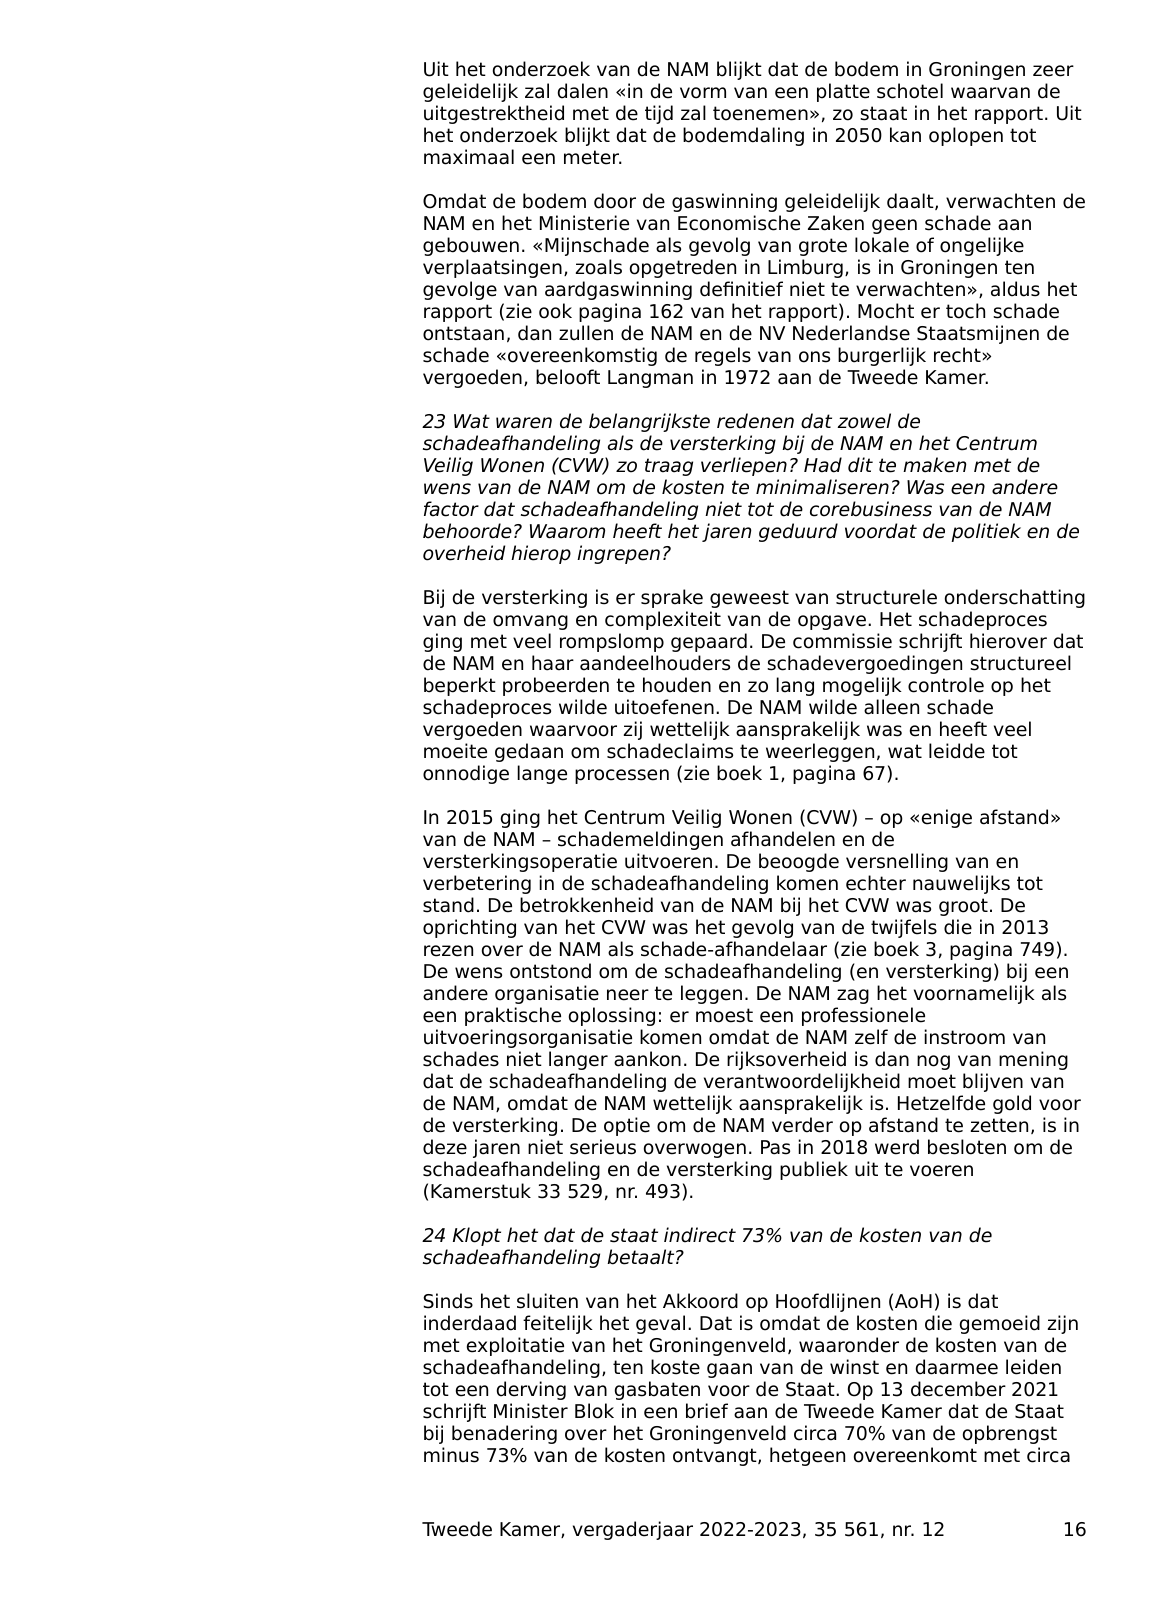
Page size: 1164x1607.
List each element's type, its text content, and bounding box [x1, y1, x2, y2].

text In 2015 ging het Centrum Veilig Wonen (CVW) – op «enige afstand» van de NAM – schademeldingen afhandelen en de versterkingsoperatie uitvoeren. De beoogde versnelling van en verbetering in de schadeafhandeling komen echter nauwelijks tot stand. De betrokkenheid van de NAM bij het CVW was groot. De oprichting van het CVW was het gevolg van de twijfels die in 2013 rezen over de NAM als schade-afhandelaar (zie boek 3, pagina 749). De wens ontstond om de schadeafhandeling (en versterking) bij een andere organisatie neer te leggen. De NAM zag het voornamelijk als een praktische oplossing: er moest een professionele uitvoeringsorganisatie komen omdat de NAM zelf de instroom van schades niet langer aankon. De rijksoverheid is dan nog van mening dat de schadeafhandeling de verantwoordelijkheid moet blijven van de NAM, omdat de NAM wettelijk aansprakelijk is. Hetzelfde gold voor de versterking. De optie om de NAM verder op afstand te zetten, is in deze jaren niet serieus overwogen. Pas in 2018 werd besloten om de schadeafhandeling en de versterking publiek uit te voeren (Kamerstuk 33 529, nr. 493). [422, 807, 1087, 1203]
subtitle 24 Klopt het dat de staat indirect 73% van de kosten van de schadeafhandeling betaalt? [422, 1225, 1087, 1269]
text Sinds het sluiten van het Akkoord op Hoofdlijnen (AoH) is dat inderdaad feitelijk het geval. Dat is omdat de kosten die gemoeid zijn met exploitatie van het Groningenveld, waaronder de kosten van de schadeafhandeling, ten koste gaan van de winst en daarmee leiden tot een derving van gasbaten voor de Staat. Op 13 december 2021 schrijft Minister Blok in een brief aan de Tweede Kamer dat de Staat bij benadering over het Groningenveld circa 70% van de opbrengst minus 73% van de kosten ontvangt, hetgeen overeenkomt met circa [422, 1291, 1087, 1467]
text Omdat de bodem door de gaswinning geleidelijk daalt, verwachten de NAM en het Ministerie van Economische Zaken geen schade aan gebouwen. «Mijnschade als gevolg van grote lokale of ongelijke verplaatsingen, zoals opgetreden in Limburg, is in Groningen ten gevolge van aardgaswinning definitief niet te verwachten», aldus het rapport (zie ook pagina 162 van het rapport). Mocht er toch schade ontstaan, dan zullen de NAM en de NV Nederlandse Staatsmijnen de schade «overeenkomstig de regels van ons burgerlijk recht» vergoeden, belooft Langman in 1972 aan de Tweede Kamer. [422, 191, 1087, 389]
text Uit het onderzoek van de NAM blijkt dat de bodem in Groningen zeer geleidelijk zal dalen «in de vorm van een platte schotel waarvan de uitgestrektheid met de tijd zal toenemen», zo staat in het rapport. Uit het onderzoek blijkt dat de bodemdaling in 2050 kan oplopen tot maximaal een meter. [422, 59, 1087, 169]
text Bij de versterking is er sprake geweest van structurele onderschatting van de omvang en complexiteit van de opgave. Het schadeproces ging met veel rompslomp gepaard. De commissie schrijft hierover dat de NAM en haar aandeelhouders de schadevergoedingen structureel beperkt probeerden te houden en zo lang mogelijk controle op het schadeproces wilde uitoefenen. De NAM wilde alleen schade vergoeden waarvoor zij wettelijk aansprakelijk was en heeft veel moeite gedaan om schadeclaims te weerleggen, wat leidde tot onnodige lange processen (zie boek 1, pagina 67). [422, 587, 1087, 785]
subtitle 23 Wat waren de belangrijkste redenen dat zowel de schadeafhandeling als de versterking bij de NAM en het Centrum Veilig Wonen (CVW) zo traag verliepen? Had dit te maken met de wens van de NAM om de kosten te minimaliseren? Was een andere factor dat schadeafhandeling niet tot de corebusiness van de NAM behoorde? Waarom heeft het jaren geduurd voordat de politiek en de overheid hierop ingrepen? [422, 411, 1087, 565]
